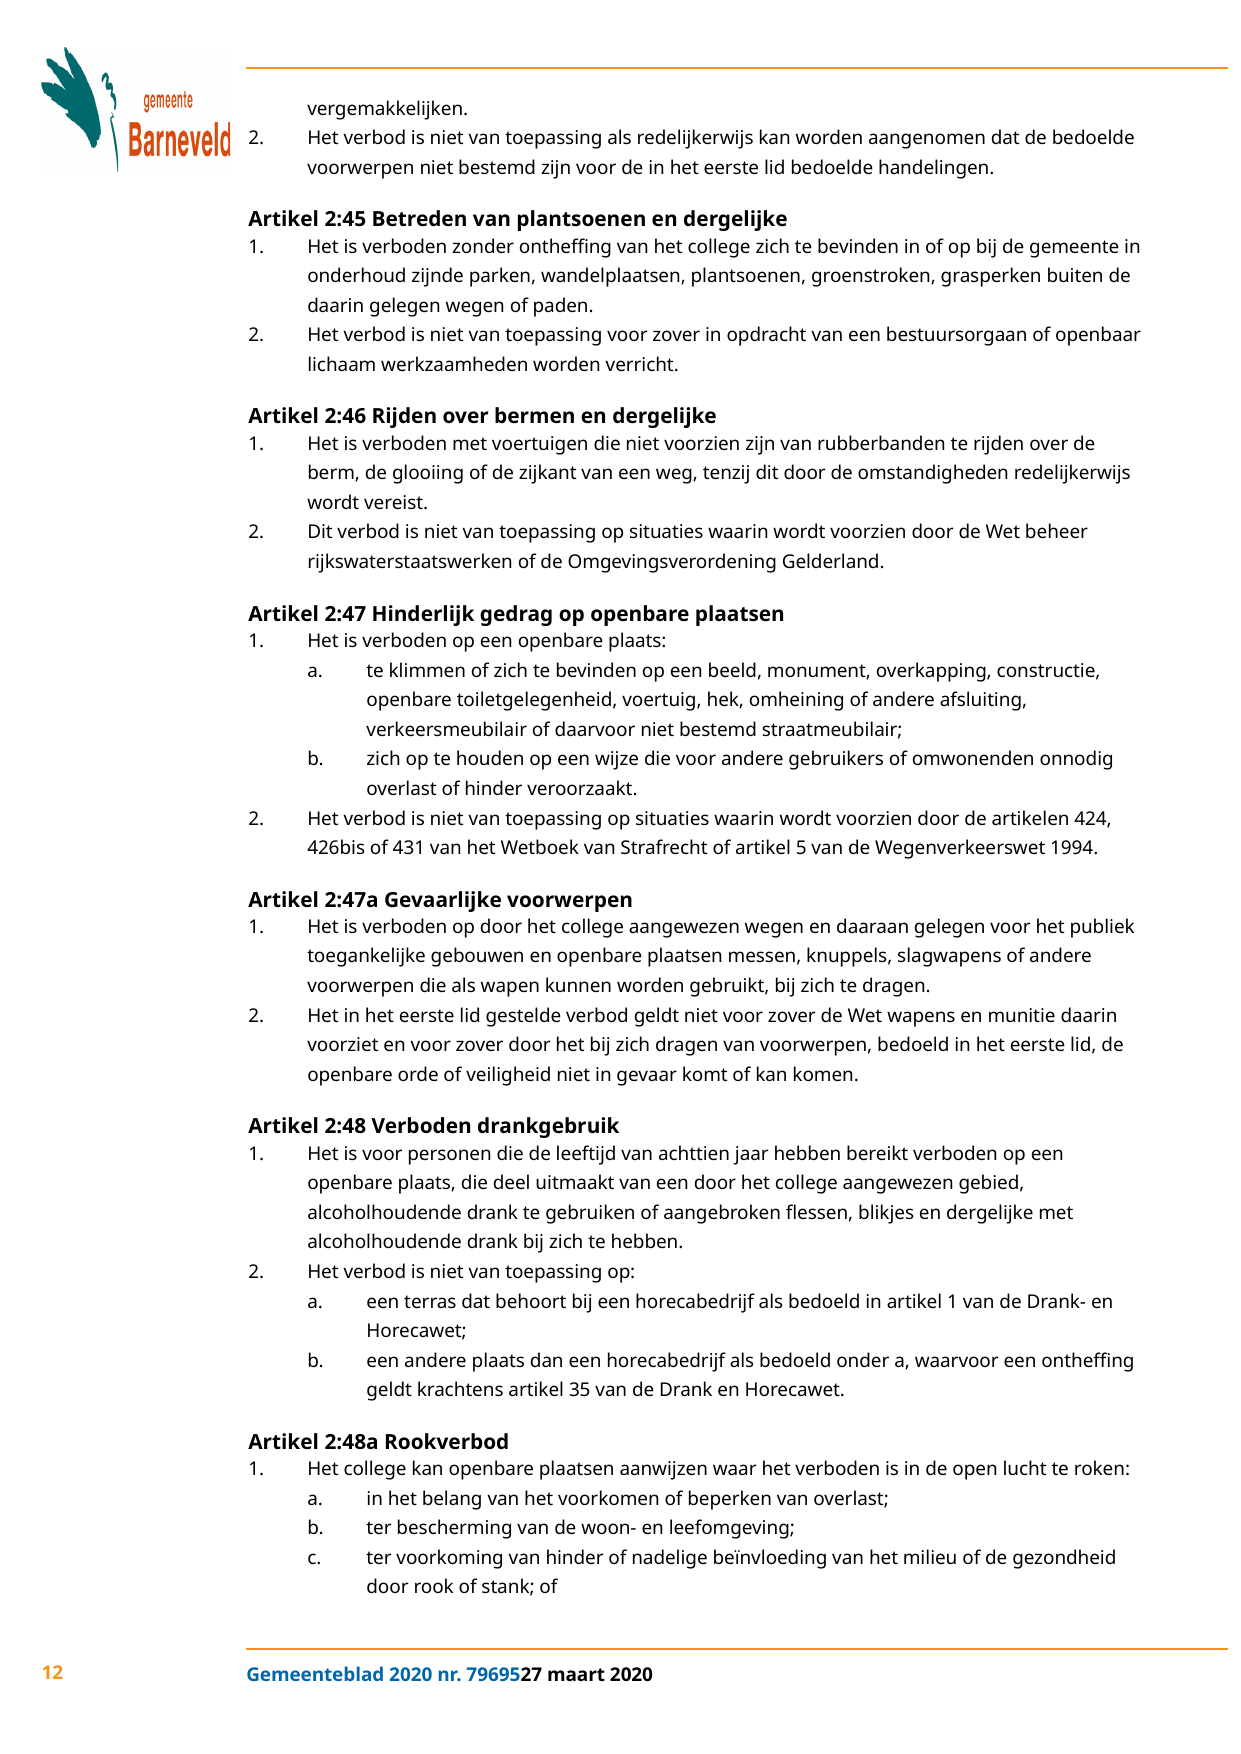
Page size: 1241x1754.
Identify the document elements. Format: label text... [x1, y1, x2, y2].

list zich op te houden op een wijze die voor andere gebruikers of omwonenden onnodig overlast of hinder veroorzaakt. [307, 746, 1152, 801]
list vergemakkelijken. [248, 95, 1152, 121]
list Het college kan openbare plaatsen aanwijzen waar het verboden is in de open lucht te roken: [248, 1455, 1152, 1481]
text Artikel 2:46 Rijden over bermen en dergelijke [248, 402, 1152, 430]
picture [41, 47, 231, 172]
list een andere plaats dan een horecabedrijf als bedoeld onder a, waarvoor een ontheffing geldt krachtens artikel 35 van de Drank en Horecawet. [307, 1347, 1152, 1402]
list in het belang van het voorkomen of beperken van overlast; [307, 1485, 1152, 1511]
list Het verbod is niet van toepassing op situaties waarin wordt voorzien door de artikelen 424, 426bis of 431 van het Wetboek van Strafrecht of artikel 5 van de Wegenverkeerswet 1994. [248, 805, 1152, 860]
list Dit verbod is niet van toepassing op situaties waarin wordt voorzien door de Wet beheer rijkswaterstaatswerken of de Omgevingsverordening Gelderland. [248, 519, 1152, 574]
list ter voorkoming van hinder of nadelige beïnvloeding van het milieu of de gezondheid door rook of stank; of [307, 1544, 1152, 1599]
list Het verbod is niet van toepassing als redelijkerwijs kan worden aangenomen dat de bedoelde voorwerpen niet bestemd zijn voor de in het eerste lid bedoelde handelingen. [248, 124, 1152, 180]
text Artikel 2:45 Betreden van plantsoenen en dergelijke [248, 204, 1152, 233]
list te klimmen of zich te bevinden op een beeld, monument, overkapping, constructie, openbare toiletgelegenheid, voertuig, hek, omheining of andere afsluiting, verkeersmeubilair of daarvoor niet bestemd straatmeubilair; [307, 657, 1152, 742]
list Het verbod is niet van toepassing op: [248, 1258, 1152, 1284]
list Het is verboden op door het college aangewezen wegen en daaraan gelegen voor het publiek toegankelijke gebouwen en openbare plaatsen messen, knuppels, slagwapens of andere voorwerpen die als wapen kunnen worden gebruikt, bij zich te dragen. [248, 913, 1152, 998]
list Het is verboden met voertuigen die niet voorzien zijn van rubberbanden te rijden over de berm, de glooiing of de zijkant van een weg, tenzij dit door de omstandigheden redelijkerwijs wordt vereist. [248, 430, 1152, 515]
list ter bescherming van de woon- en leefomgeving; [307, 1514, 1152, 1540]
list Het is verboden zonder ontheffing van het college zich te bevinden in of op bij de gemeente in onderhoud zijnde parken, wandelplaatsen, plantsoenen, groenstroken, grasperken buiten de daarin gelegen wegen of paden. [248, 233, 1152, 318]
list Het verbod is niet van toepassing voor zover in opdracht van een bestuursorgaan of openbaar lichaam werkzaamheden worden verricht. [248, 322, 1152, 377]
text Artikel 2:48 Verboden drankgebruik [248, 1111, 1152, 1140]
text Artikel 2:47a Gevaarlijke voorwerpen [248, 885, 1152, 913]
list een terras dat behoort bij een horecabedrijf als bedoeld in artikel 1 van de Drank- en Horecawet; [307, 1288, 1152, 1343]
list Het is verboden op een openbare plaats: [248, 627, 1152, 653]
text Artikel 2:48a Rookverbod [248, 1427, 1152, 1455]
text Artikel 2:47 Hinderlijk gedrag op openbare plaatsen [248, 599, 1152, 627]
list Het in het eerste lid gestelde verbod geldt niet voor zover de Wet wapens en munitie daarin voorziet en voor zover door het bij zich dragen van voorwerpen, bedoeld in het eerste lid, de openbare orde of veiligheid niet in gevaar komt of kan komen. [248, 1002, 1152, 1087]
list Het is voor personen die de leeftijd van achttien jaar hebben bereikt verboden op een openbare plaats, die deel uitmaakt van een door het college aangewezen gebied, alcoholhoudende drank te gebruiken of aangebroken flessen, blikjes en dergelijke met alcoholhoudende drank bij zich te hebben. [248, 1140, 1152, 1254]
